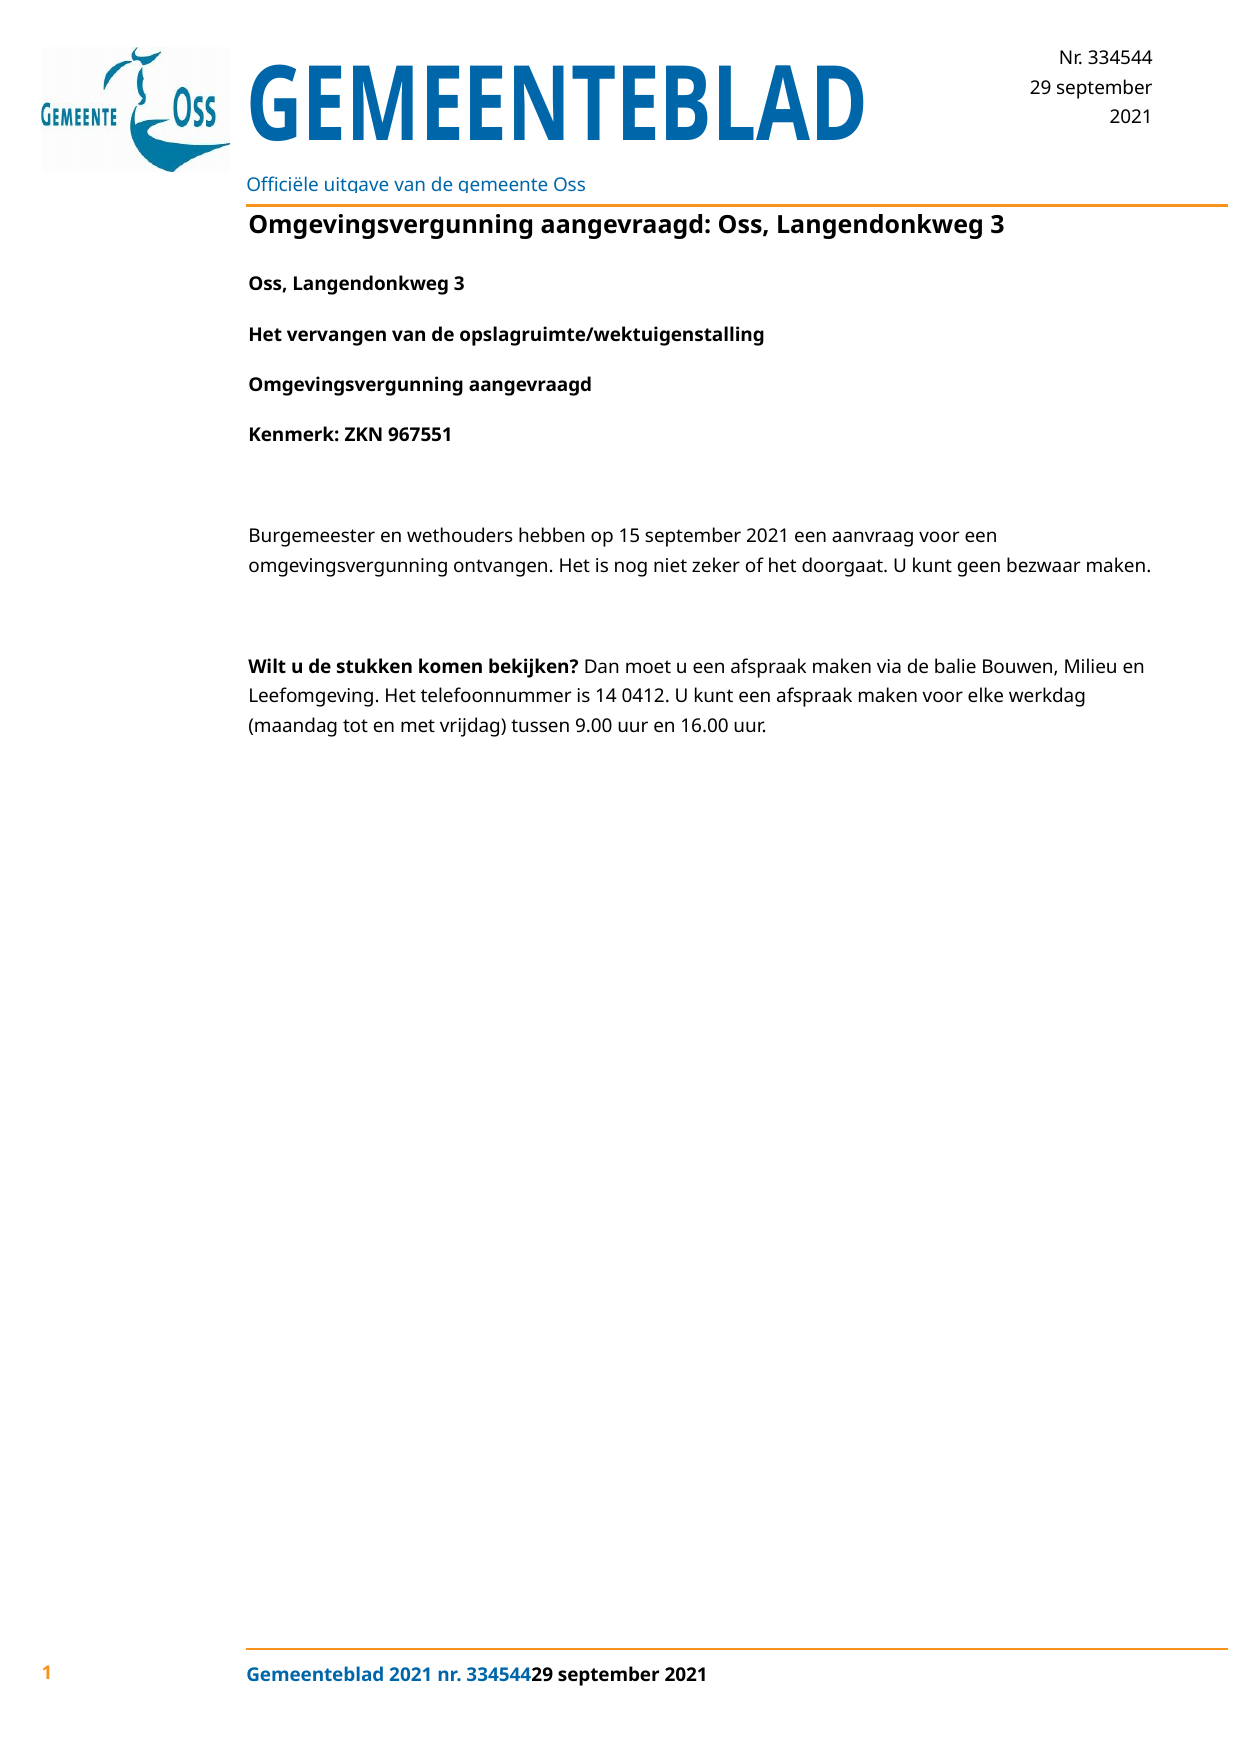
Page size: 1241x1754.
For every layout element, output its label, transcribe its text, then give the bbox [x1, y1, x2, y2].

text Wilt u de stukken komen bekijken? Dan moet u een afspraak maken via de balie Bouwen, Milieu en Leefomgeving. Het telefoonnummer is 14 0412. U kunt een afspraak maken voor elke werkdag (maandag tot en met vrijdag) tussen 9.00 uur en 16.00 uur. [248, 653, 1152, 738]
picture [41, 47, 231, 172]
text Omgevingsvergunning aangevraagd [248, 371, 1152, 397]
text Het vervangen van de opslagruimte/wektuigenstalling [248, 321, 1152, 346]
text Burgemeester en wethouders hebben op 15 september 2021 een aanvraag voor een omgevingsvergunning ontvangen. Het is nog niet zeker of het doorgaat. U kunt geen bezwaar maken. [248, 522, 1152, 578]
text Omgevingsvergunning aangevraagd: Oss, Langendonkweg 3 [248, 207, 1152, 241]
text Oss, Langendonkweg 3 [248, 270, 1152, 296]
text Kenmerk: ZKN 967551 [248, 422, 1152, 447]
